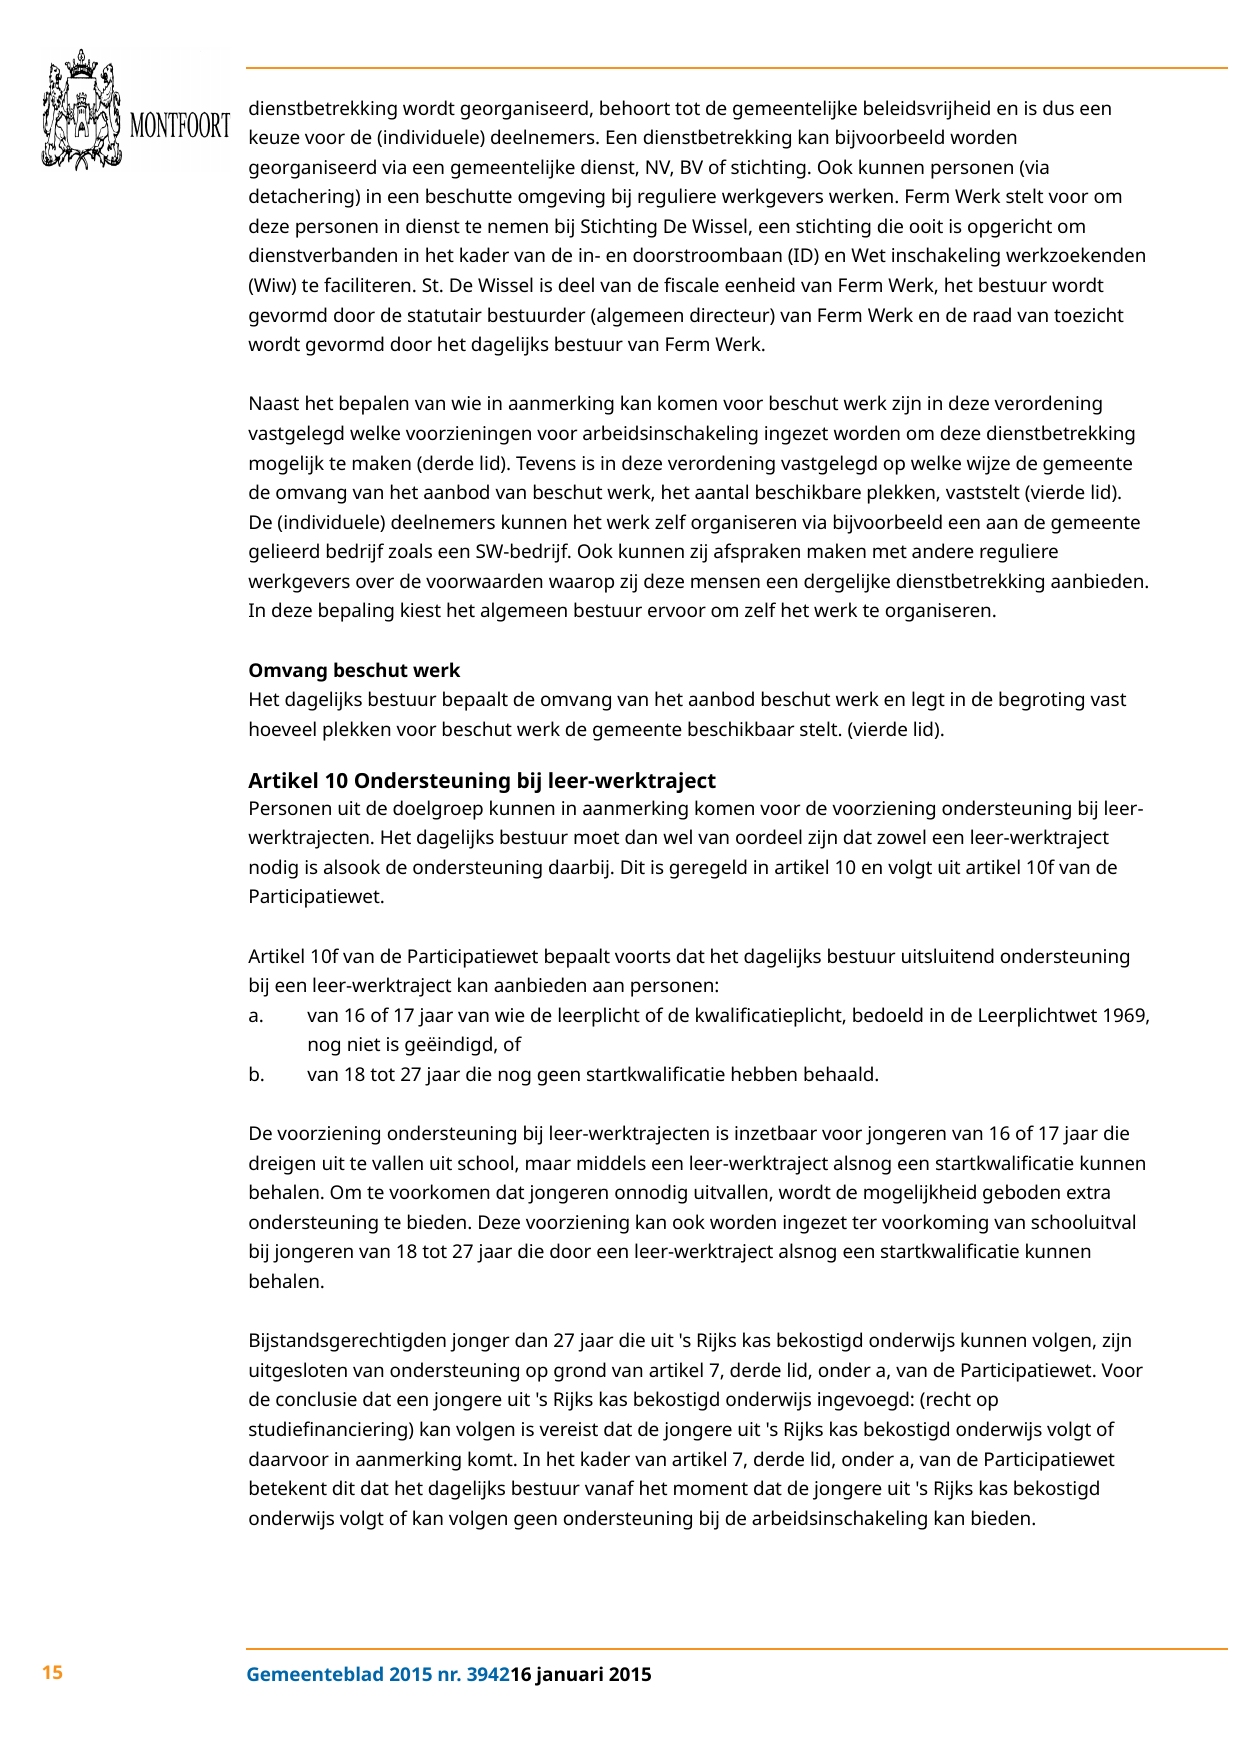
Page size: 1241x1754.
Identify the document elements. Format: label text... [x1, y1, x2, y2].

list van 18 tot 27 jaar die nog geen startkwalificatie hebben behaald. [248, 1061, 1152, 1087]
text dienstbetrekking wordt georganiseerd, behoort tot de gemeentelijke beleidsvrijheid en is dus een keuze voor de (individuele) deelnemers. Een dienstbetrekking kan bijvoorbeeld worden georganiseerd via een gemeentelijke dienst, NV, BV of stichting. Ook kunnen personen (via detachering) in een beschutte omgeving bij reguliere werkgevers werken. Ferm Werk stelt voor om deze personen in dienst te nemen bij Stichting De Wissel, een stichting die ooit is opgericht om dienstverbanden in het kader van de in- en doorstroombaan (ID) en Wet inschakeling werkzoekenden (Wiw) te faciliteren. St. De Wissel is deel van de fiscale eenheid van Ferm Werk, het bestuur wordt gevormd door de statutair bestuurder (algemeen directeur) van Ferm Werk en de raad van toezicht wordt gevormd door het dagelijks bestuur van Ferm Werk. [248, 95, 1152, 357]
text Omvang beschut werk [248, 657, 1152, 683]
text Personen uit de doelgroep kunnen in aanmerking komen voor de voorziening ondersteuning bij leer-werktrajecten. Het dagelijks bestuur moet dan wel van oordeel zijn dat zowel een leer-werktraject nodig is alsook de ondersteuning daarbij. Dit is geregeld in artikel 10 en volgt uit artikel 10f van de Participatiewet. [248, 795, 1152, 909]
text Artikel 10 Ondersteuning bij leer-werktraject [248, 766, 1152, 795]
list van 16 of 17 jaar van wie de leerplicht of de kwalificatieplicht, bedoeld in de Leerplichtwet 1969, nog niet is geëindigd, of [248, 1002, 1152, 1057]
picture [41, 47, 231, 172]
text Bijstandsgerechtigden jonger dan 27 jaar die uit 's Rijks kas bekostigd onderwijs kunnen volgen, zijn uitgesloten van ondersteuning op grond van artikel 7, derde lid, onder a, van de Participatiewet. Voor de conclusie dat een jongere uit 's Rijks kas bekostigd onderwijs ingevoegd: (recht op studiefinanciering) kan volgen is vereist dat de jongere uit 's Rijks kas bekostigd onderwijs volgt of daarvoor in aanmerking komt. In het kader van artikel 7, derde lid, onder a, van de Participatiewet betekent dit dat het dagelijks bestuur vanaf het moment dat de jongere uit 's Rijks kas bekostigd onderwijs volgt of kan volgen geen ondersteuning bij de arbeidsinschakeling kan bieden. [248, 1327, 1152, 1531]
text Het dagelijks bestuur bepaalt de omvang van het aanbod beschut werk en legt in de begroting vast hoeveel plekken voor beschut werk de gemeente beschikbaar stelt. (vierde lid). [248, 686, 1152, 742]
text Naast het bepalen van wie in aanmerking kan komen voor beschut werk zijn in deze verordening vastgelegd welke voorzieningen voor arbeidsinschakeling ingezet worden om deze dienstbetrekking mogelijk te maken (derde lid). Tevens is in deze verordening vastgelegd op welke wijze de gemeente de omvang van het aanbod van beschut werk, het aantal beschikbare plekken, vaststelt (vierde lid). De (individuele) deelnemers kunnen het werk zelf organiseren via bijvoorbeeld een aan de gemeente gelieerd bedrijf zoals een SW-bedrijf. Ook kunnen zij afspraken maken met andere reguliere werkgevers over de voorwaarden waarop zij deze mensen een dergelijke dienstbetrekking aanbieden. In deze bepaling kiest het algemeen bestuur ervoor om zelf het werk te organiseren. [248, 391, 1152, 623]
text De voorziening ondersteuning bij leer-werktrajecten is inzetbaar voor jongeren van 16 of 17 jaar die dreigen uit te vallen uit school, maar middels een leer-werktraject alsnog een startkwalificatie kunnen behalen. Om te voorkomen dat jongeren onnodig uitvallen, wordt de mogelijkheid geboden extra ondersteuning te bieden. Deze voorziening kan ook worden ingezet ter voorkoming van schooluitval bij jongeren van 18 tot 27 jaar die door een leer-werktraject alsnog een startkwalificatie kunnen behalen. [248, 1120, 1152, 1294]
text Artikel 10f van de Participatiewet bepaalt voorts dat het dagelijks bestuur uitsluitend ondersteuning bij een leer-werktraject kan aanbieden aan personen: [248, 943, 1152, 998]
